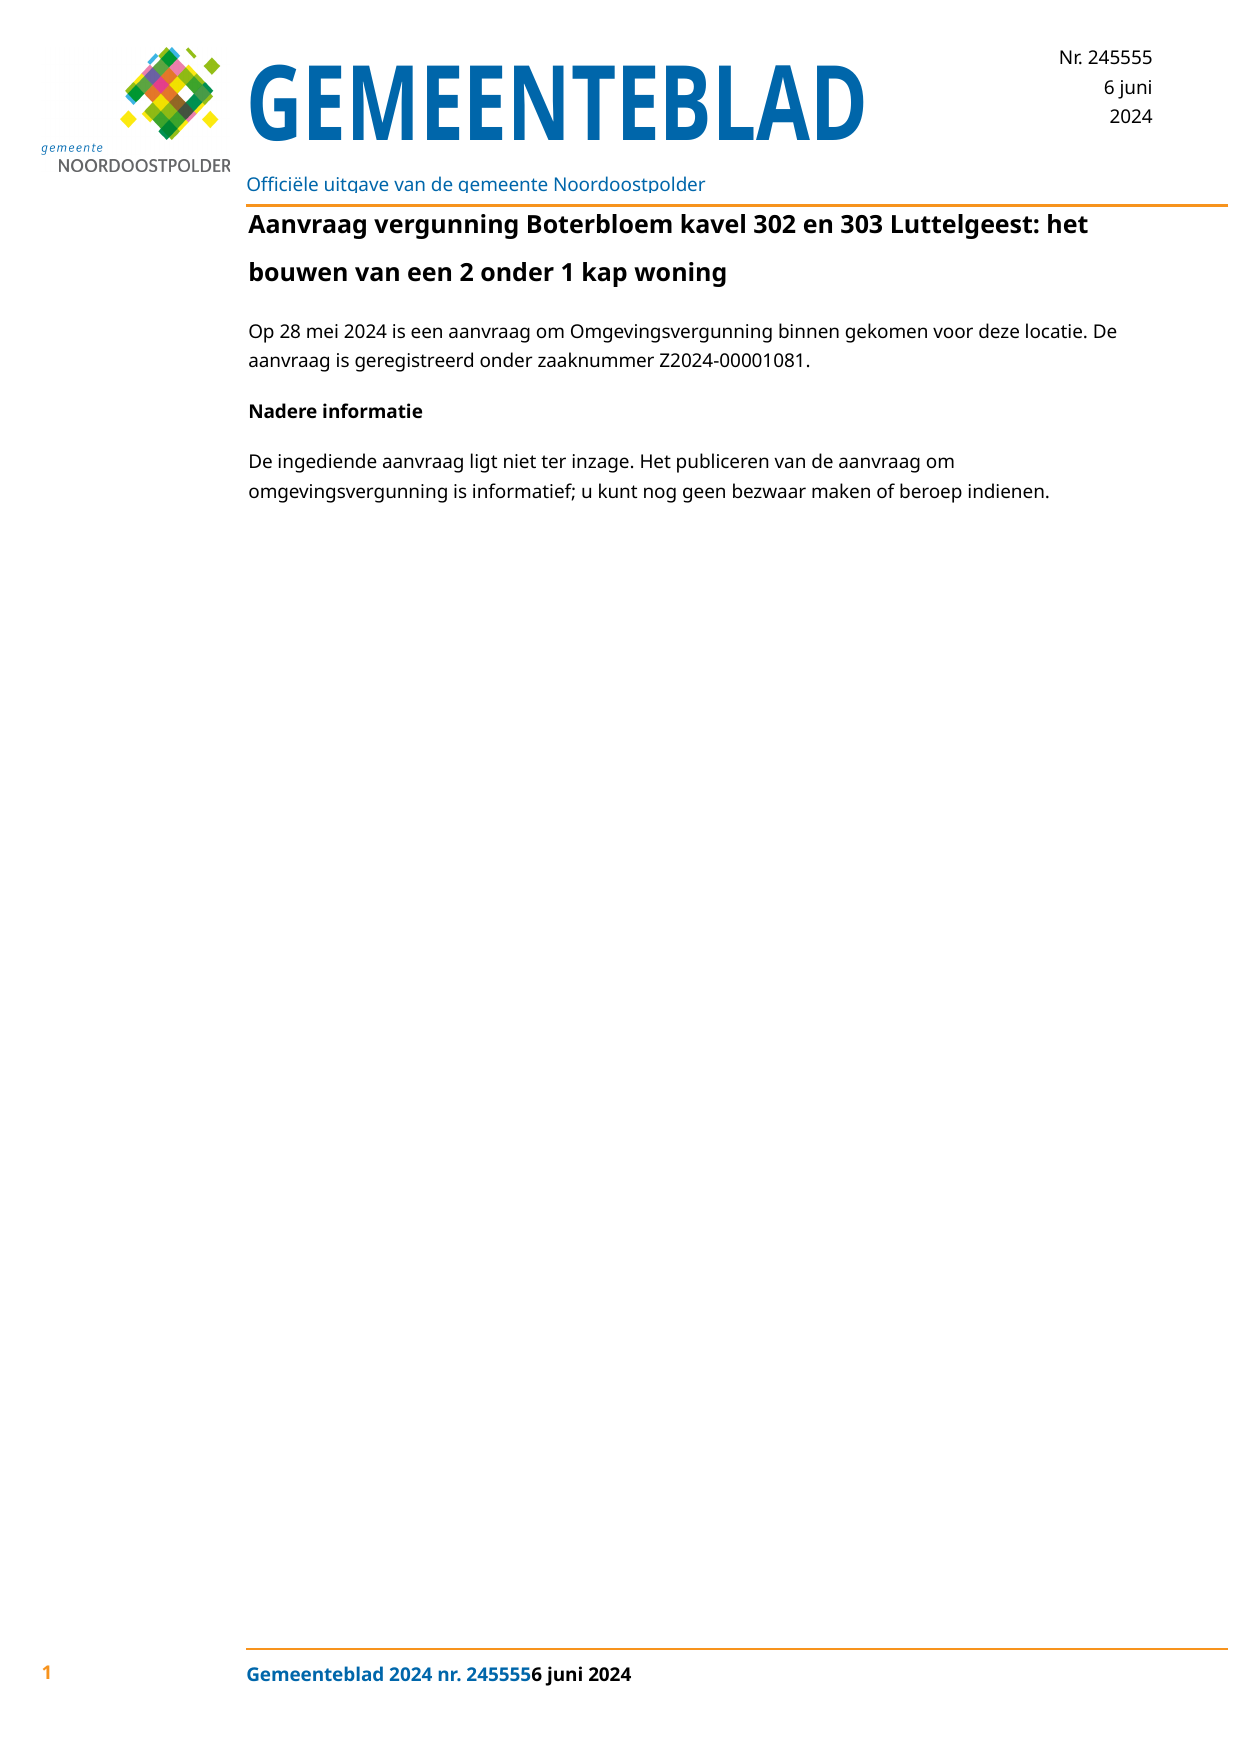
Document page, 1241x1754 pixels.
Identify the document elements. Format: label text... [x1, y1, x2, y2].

text Nadere informatie [248, 398, 1152, 424]
picture [41, 47, 231, 172]
text De ingediende aanvraag ligt niet ter inzage. Het publiceren van de aanvraag om omgevingsvergunning is informatief; u kunt nog geen bezwaar maken of beroep indienen. [248, 448, 1152, 504]
text Aanvraag vergunning Boterbloem kavel 302 en 303 Luttelgeest: het bouwen van een 2 onder 1 kap woning [248, 207, 1152, 288]
text Op 28 mei 2024 is een aanvraag om Omgevingsvergunning binnen gekomen voor deze locatie. De aanvraag is geregistreerd onder zaaknummer Z2024-00001081. [248, 318, 1152, 373]
